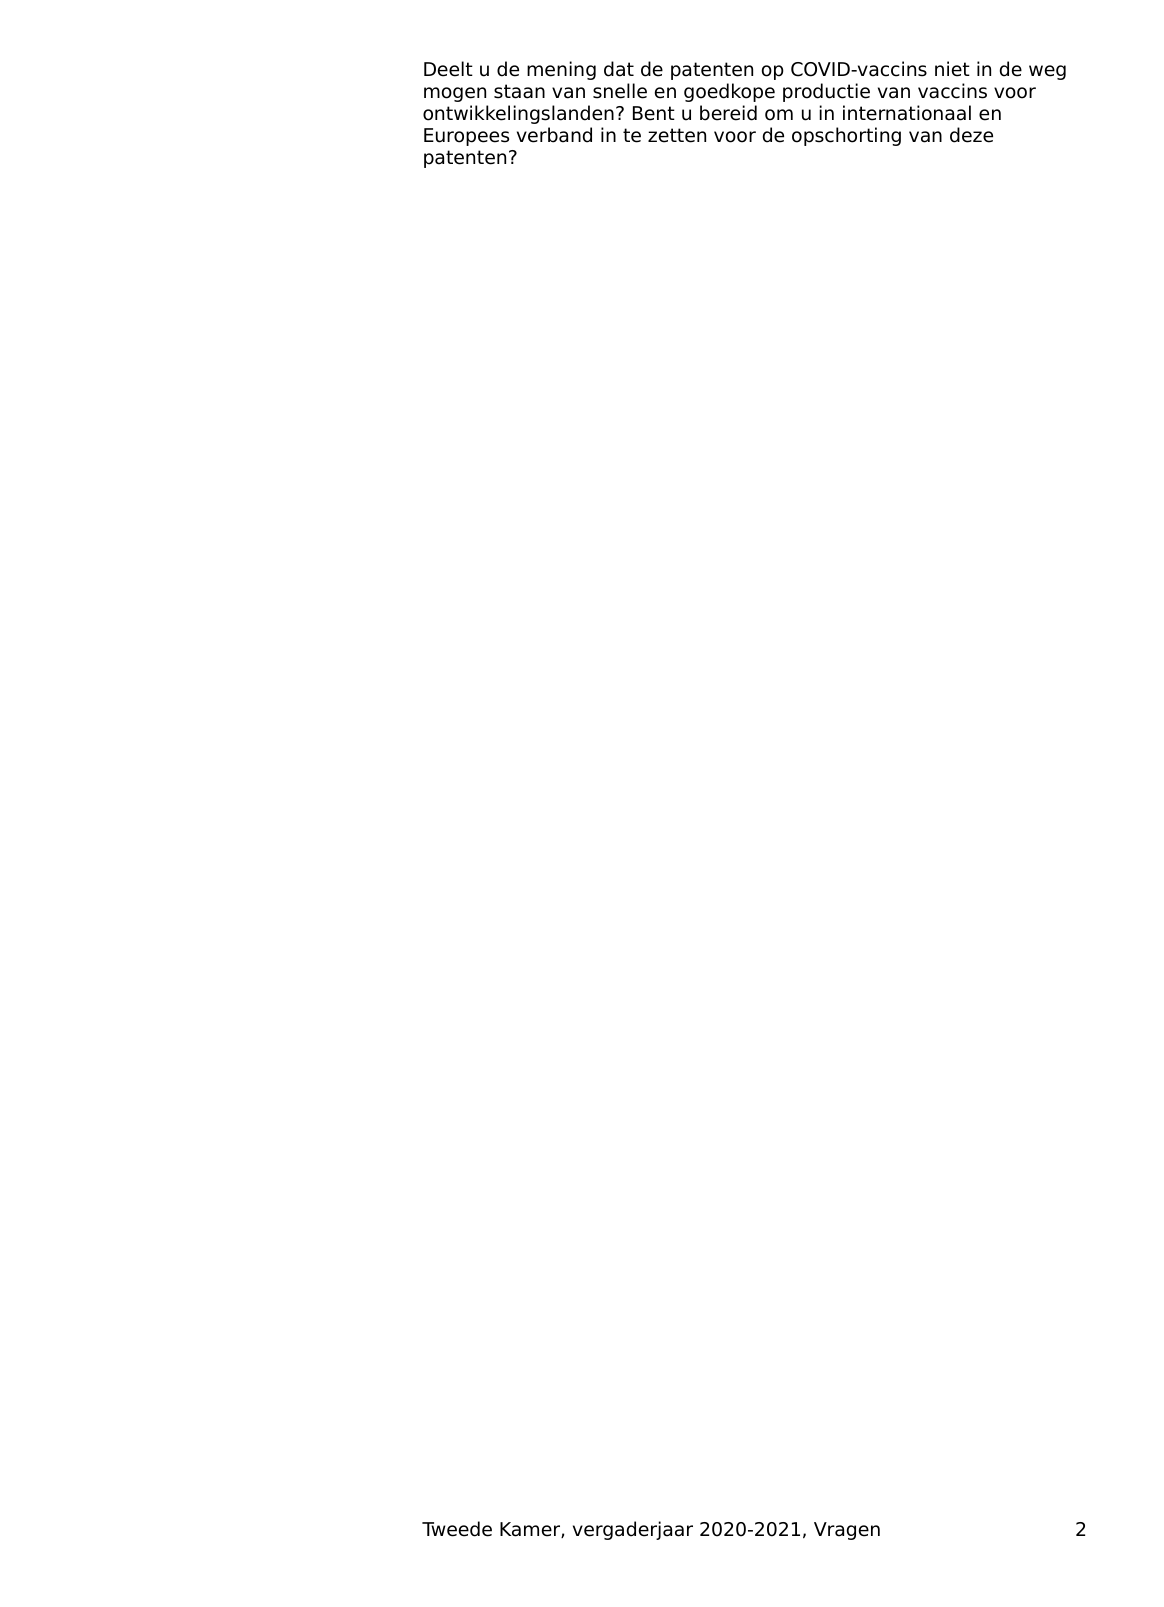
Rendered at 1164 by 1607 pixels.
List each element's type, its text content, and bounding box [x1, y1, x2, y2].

text Deelt u de mening dat de patenten op COVID-vaccins niet in de weg mogen staan van snelle en goedkope productie van vaccins voor ontwikkelingslanden? Bent u bereid om u in internationaal en Europees verband in te zetten voor de opschorting van deze patenten? [422, 59, 1087, 169]
